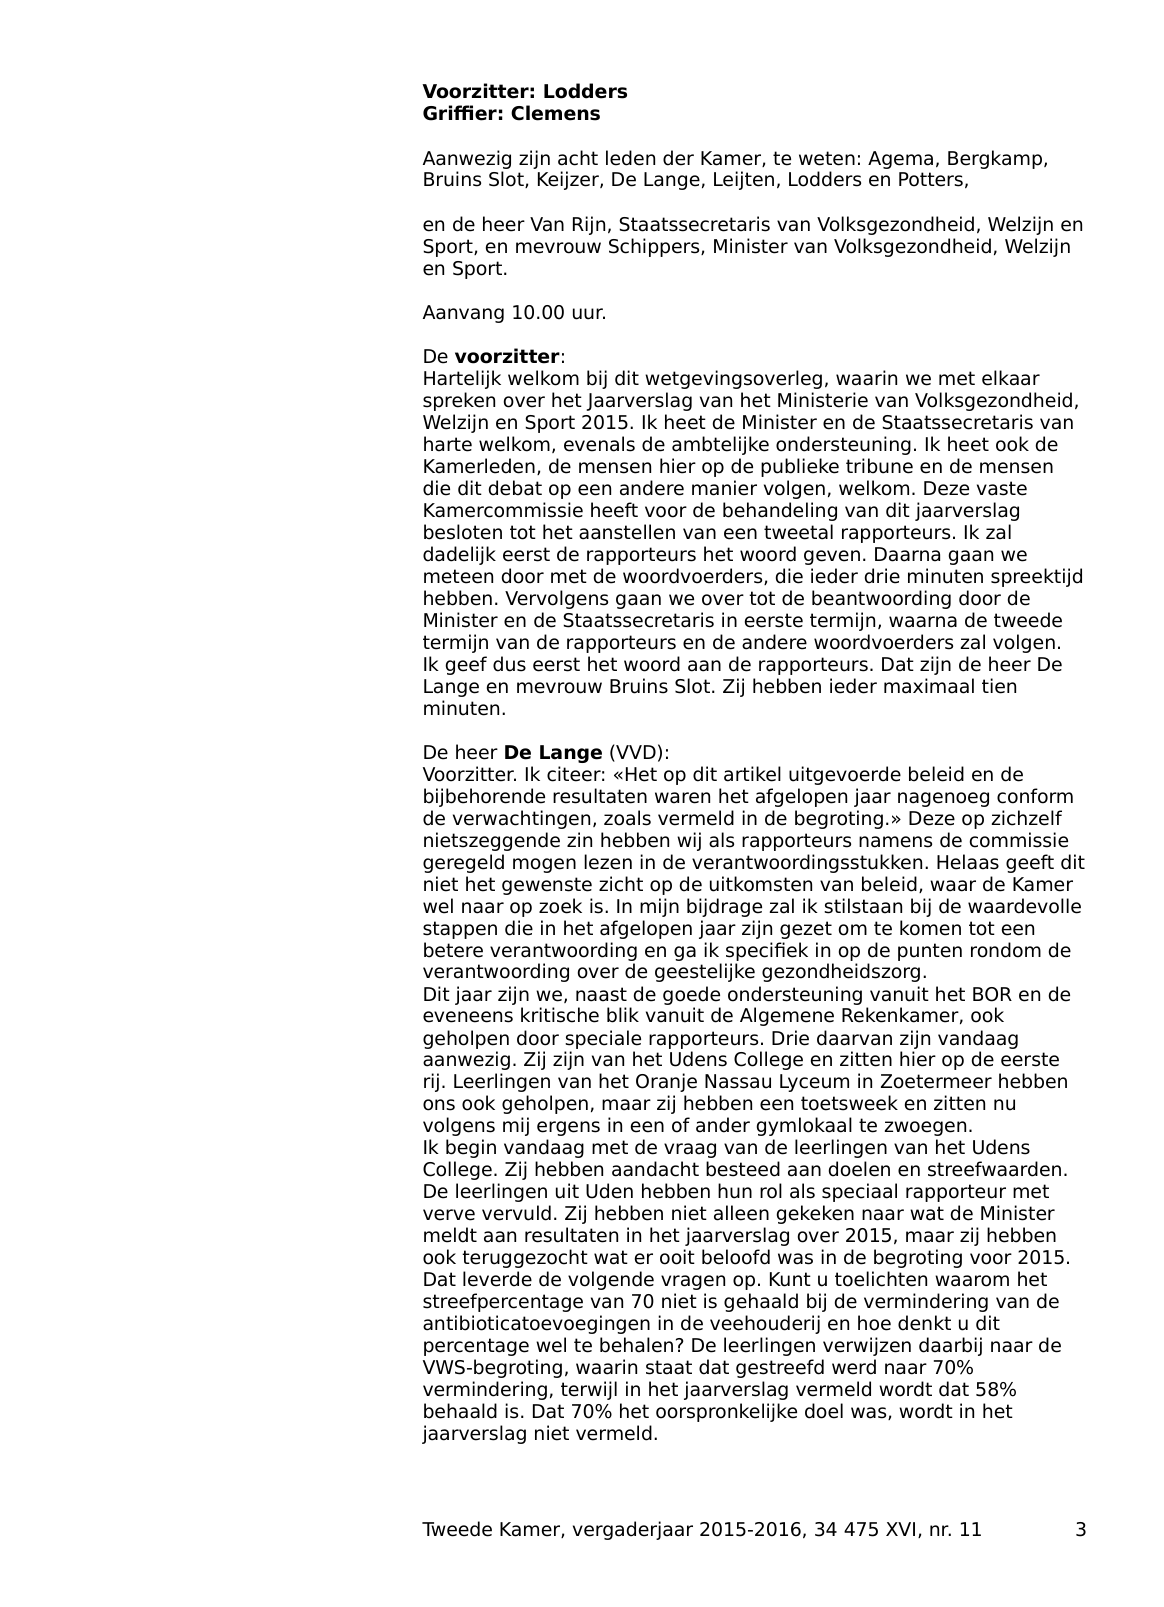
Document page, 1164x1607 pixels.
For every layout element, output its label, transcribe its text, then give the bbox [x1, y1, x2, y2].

text De heer De Lange (VVD): [422, 742, 1087, 764]
text Aanwezig zijn acht leden der Kamer, te weten: Agema, Bergkamp, Bruins Slot, Keijzer, De Lange, Leijten, Lodders en Potters, [422, 147, 1087, 191]
text en de heer Van Rijn, Staatssecretaris van Volksgezondheid, Welzijn en Sport, en mevrouw Schippers, Minister van Volksgezondheid, Welzijn en Sport. [422, 213, 1087, 279]
text De voorzitter: [422, 346, 1087, 368]
text Voorzitter: Lodders [422, 81, 1087, 103]
text Griffier: Clemens [422, 103, 1087, 125]
text Ik begin vandaag met de vraag van de leerlingen van het Udens College. Zij hebben aandacht besteed aan doelen en streefwaarden. De leerlingen uit Uden hebben hun rol als speciaal rapporteur met verve vervuld. Zij hebben niet alleen gekeken naar wat de Minister meldt aan resultaten in het jaarverslag over 2015, maar zij hebben ook teruggezocht wat er ooit beloofd was in de begroting voor 2015. Dat leverde de volgende vragen op. Kunt u toelichten waarom het streefpercentage van 70 niet is gehaald bij de vermindering van de antibioticatoevoegingen in de veehouderij en hoe denkt u dit percentage wel te behalen? De leerlingen verwijzen daarbij naar de VWS-begroting, waarin staat dat gestreefd werd naar 70% vermindering, terwijl in het jaarverslag vermeld wordt dat 58% behaald is. Dat 70% het oorspronkelijke doel was, wordt in het jaarverslag niet vermeld. [422, 1137, 1087, 1445]
text Aanvang 10.00 uur. [422, 302, 1087, 324]
text Dit jaar zijn we, naast de goede ondersteuning vanuit het BOR en de eveneens kritische blik vanuit de Algemene Rekenkamer, ook geholpen door speciale rapporteurs. Drie daarvan zijn vandaag aanwezig. Zij zijn van het Udens College en zitten hier op de eerste rij. Leerlingen van het Oranje Nassau Lyceum in Zoetermeer hebben ons ook geholpen, maar zij hebben een toetsweek en zitten nu volgens mij ergens in een of ander gymlokaal te zwoegen. [422, 983, 1087, 1137]
text Hartelijk welkom bij dit wetgevingsoverleg, waarin we met elkaar spreken over het Jaarverslag van het Ministerie van Volksgezondheid, Welzijn en Sport 2015. Ik heet de Minister en de Staatssecretaris van harte welkom, evenals de ambtelijke ondersteuning. Ik heet ook de Kamerleden, de mensen hier op de publieke tribune en de mensen die dit debat op een andere manier volgen, welkom. Deze vaste Kamercommissie heeft voor de behandeling van dit jaarverslag besloten tot het aanstellen van een tweetal rapporteurs. Ik zal dadelijk eerst de rapporteurs het woord geven. Daarna gaan we meteen door met de woordvoerders, die ieder drie minuten spreektijd hebben. Vervolgens gaan we over tot de beantwoording door de Minister en de Staatssecretaris in eerste termijn, waarna de tweede termijn van de rapporteurs en de andere woordvoerders zal volgen. [422, 368, 1087, 653]
text Voorzitter. Ik citeer: «Het op dit artikel uitgevoerde beleid en de bijbehorende resultaten waren het afgelopen jaar nagenoeg conform de verwachtingen, zoals vermeld in de begroting.» Deze op zichzelf nietszeggende zin hebben wij als rapporteurs namens de commissie geregeld mogen lezen in de verantwoordingsstukken. Helaas geeft dit niet het gewenste zicht op de uitkomsten van beleid, waar de Kamer wel naar op zoek is. In mijn bijdrage zal ik stilstaan bij de waardevolle stappen die in het afgelopen jaar zijn gezet om te komen tot een betere verantwoording en ga ik specifiek in op de punten rondom de verantwoording over de geestelijke gezondheidszorg. [422, 764, 1087, 983]
text Ik geef dus eerst het woord aan de rapporteurs. Dat zijn de heer De Lange en mevrouw Bruins Slot. Zij hebben ieder maximaal tien minuten. [422, 653, 1087, 719]
